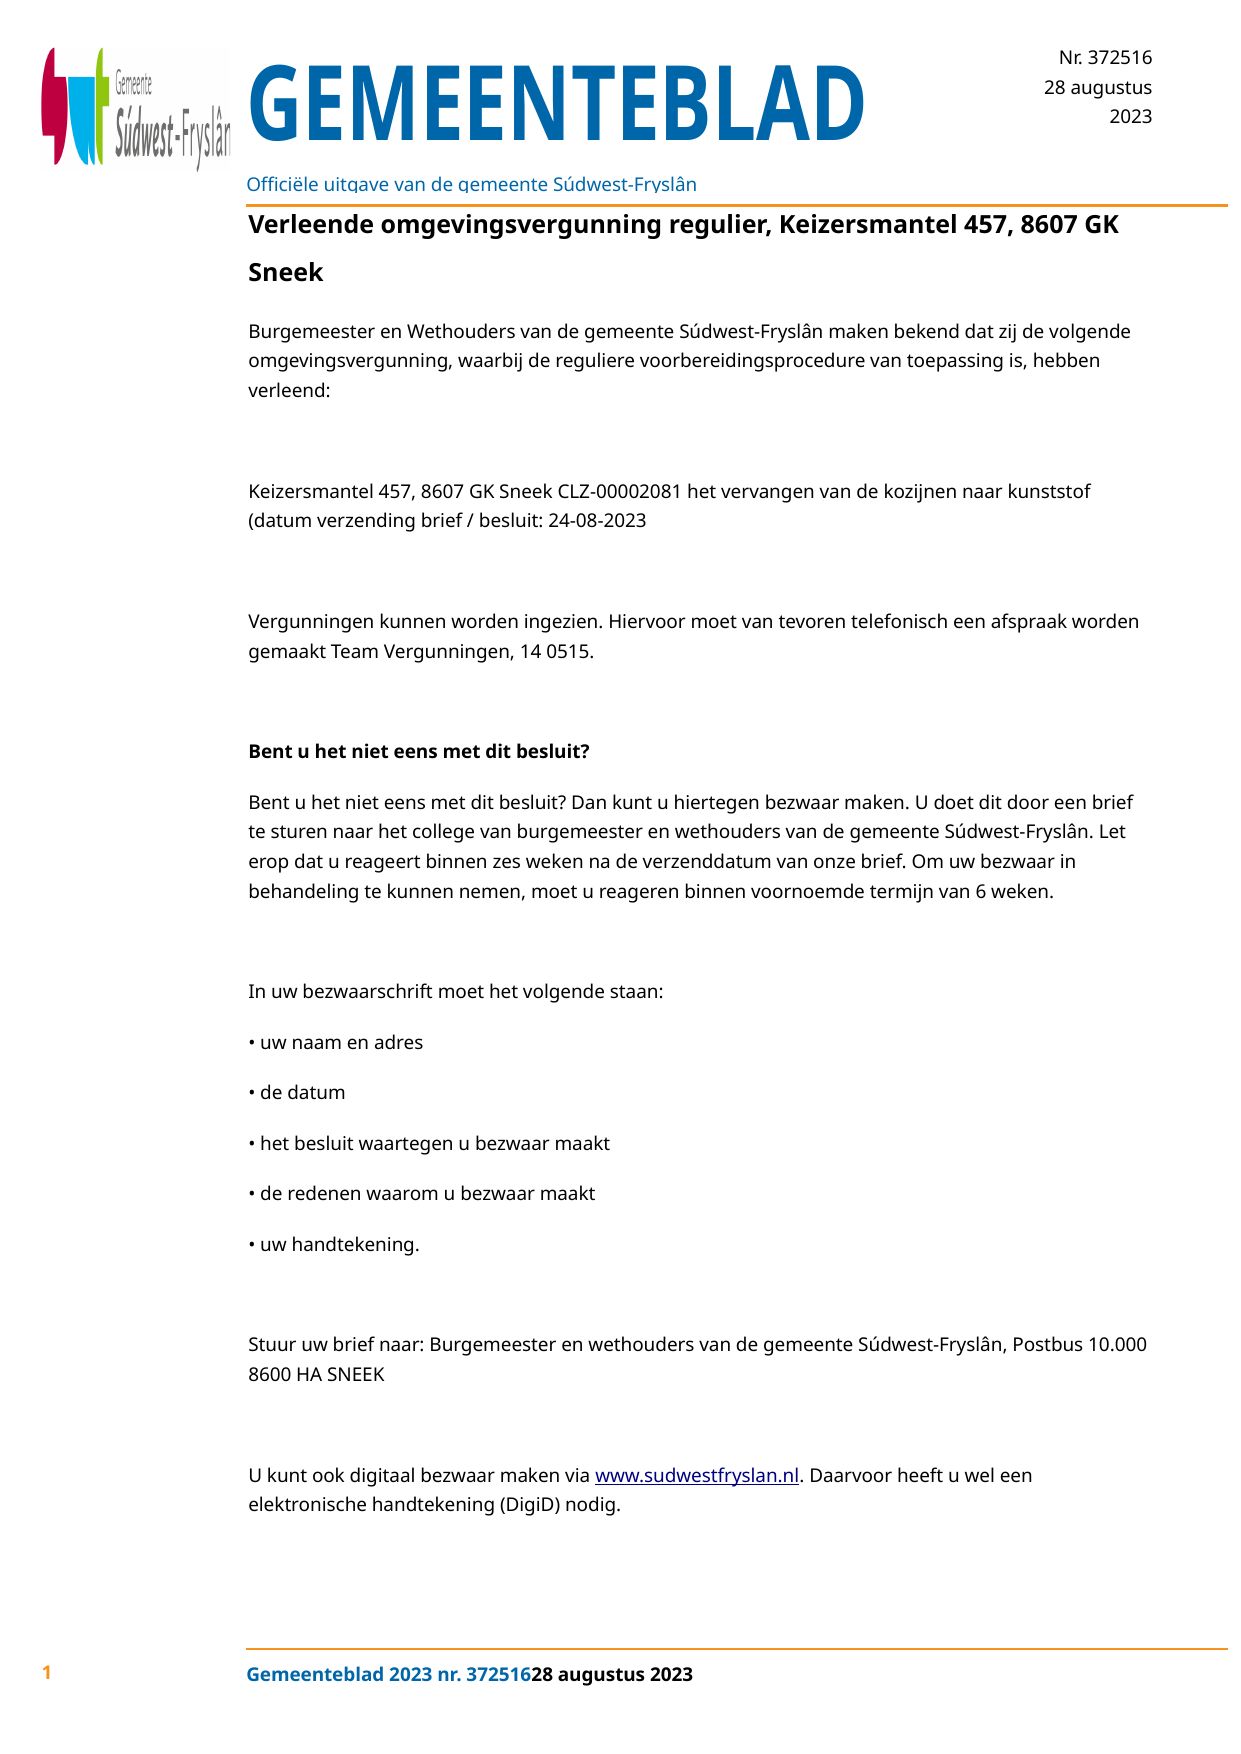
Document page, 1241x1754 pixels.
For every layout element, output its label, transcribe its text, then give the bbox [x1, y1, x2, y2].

text Bent u het niet eens met dit besluit? [248, 739, 1152, 764]
text • de datum [248, 1079, 1152, 1105]
text Vergunningen kunnen worden ingezien. Hiervoor moet van tevoren telefonisch een afspraak worden gemaakt Team Vergunningen, 14 0515. [248, 608, 1152, 664]
text • de redenen waarom u bezwaar maakt [248, 1180, 1152, 1206]
text Stuur uw brief naar: Burgemeester en wethouders van de gemeente Súdwest-Fryslân, Postbus 10.000 8600 HA SNEEK [248, 1332, 1152, 1387]
text Burgemeester en Wethouders van de gemeente Súdwest-Fryslân maken bekend dat zij de volgende omgevingsvergunning, waarbij de reguliere voorbereidingsprocedure van toepassing is, hebben verleend: [248, 318, 1152, 403]
text In uw bezwaarschrift moet het volgende staan: [248, 979, 1152, 1004]
text Verleende omgevingsvergunning regulier, Keizersmantel 457, 8607 GK Sneek [248, 207, 1152, 288]
text Bent u het niet eens met dit besluit? Dan kunt u hiertegen bezwaar maken. U doet dit door een brief te sturen naar het college van burgemeester en wethouders van de gemeente Súdwest-Fryslân. Let erop dat u reageert binnen zes weken na de verzenddatum van onze brief. Om uw bezwaar in behandeling te kunnen nemen, moet u reageren binnen voornoemde termijn van 6 weken. [248, 789, 1152, 904]
text • uw naam en adres [248, 1029, 1152, 1055]
text Keizersmantel 457, 8607 GK Sneek CLZ-00002081 het vervangen van de kozijnen naar kunststof (datum verzending brief / besluit: 24-08-2023 [248, 478, 1152, 533]
picture [41, 47, 231, 172]
text • het besluit waartegen u bezwaar maakt [248, 1130, 1152, 1156]
text • uw handtekening. [248, 1231, 1152, 1257]
text U kunt ook digitaal bezwaar maken via www.sudwestfryslan.nl. Daarvoor heeft u wel een elektronische handtekening (DigiD) nodig. [248, 1462, 1152, 1517]
